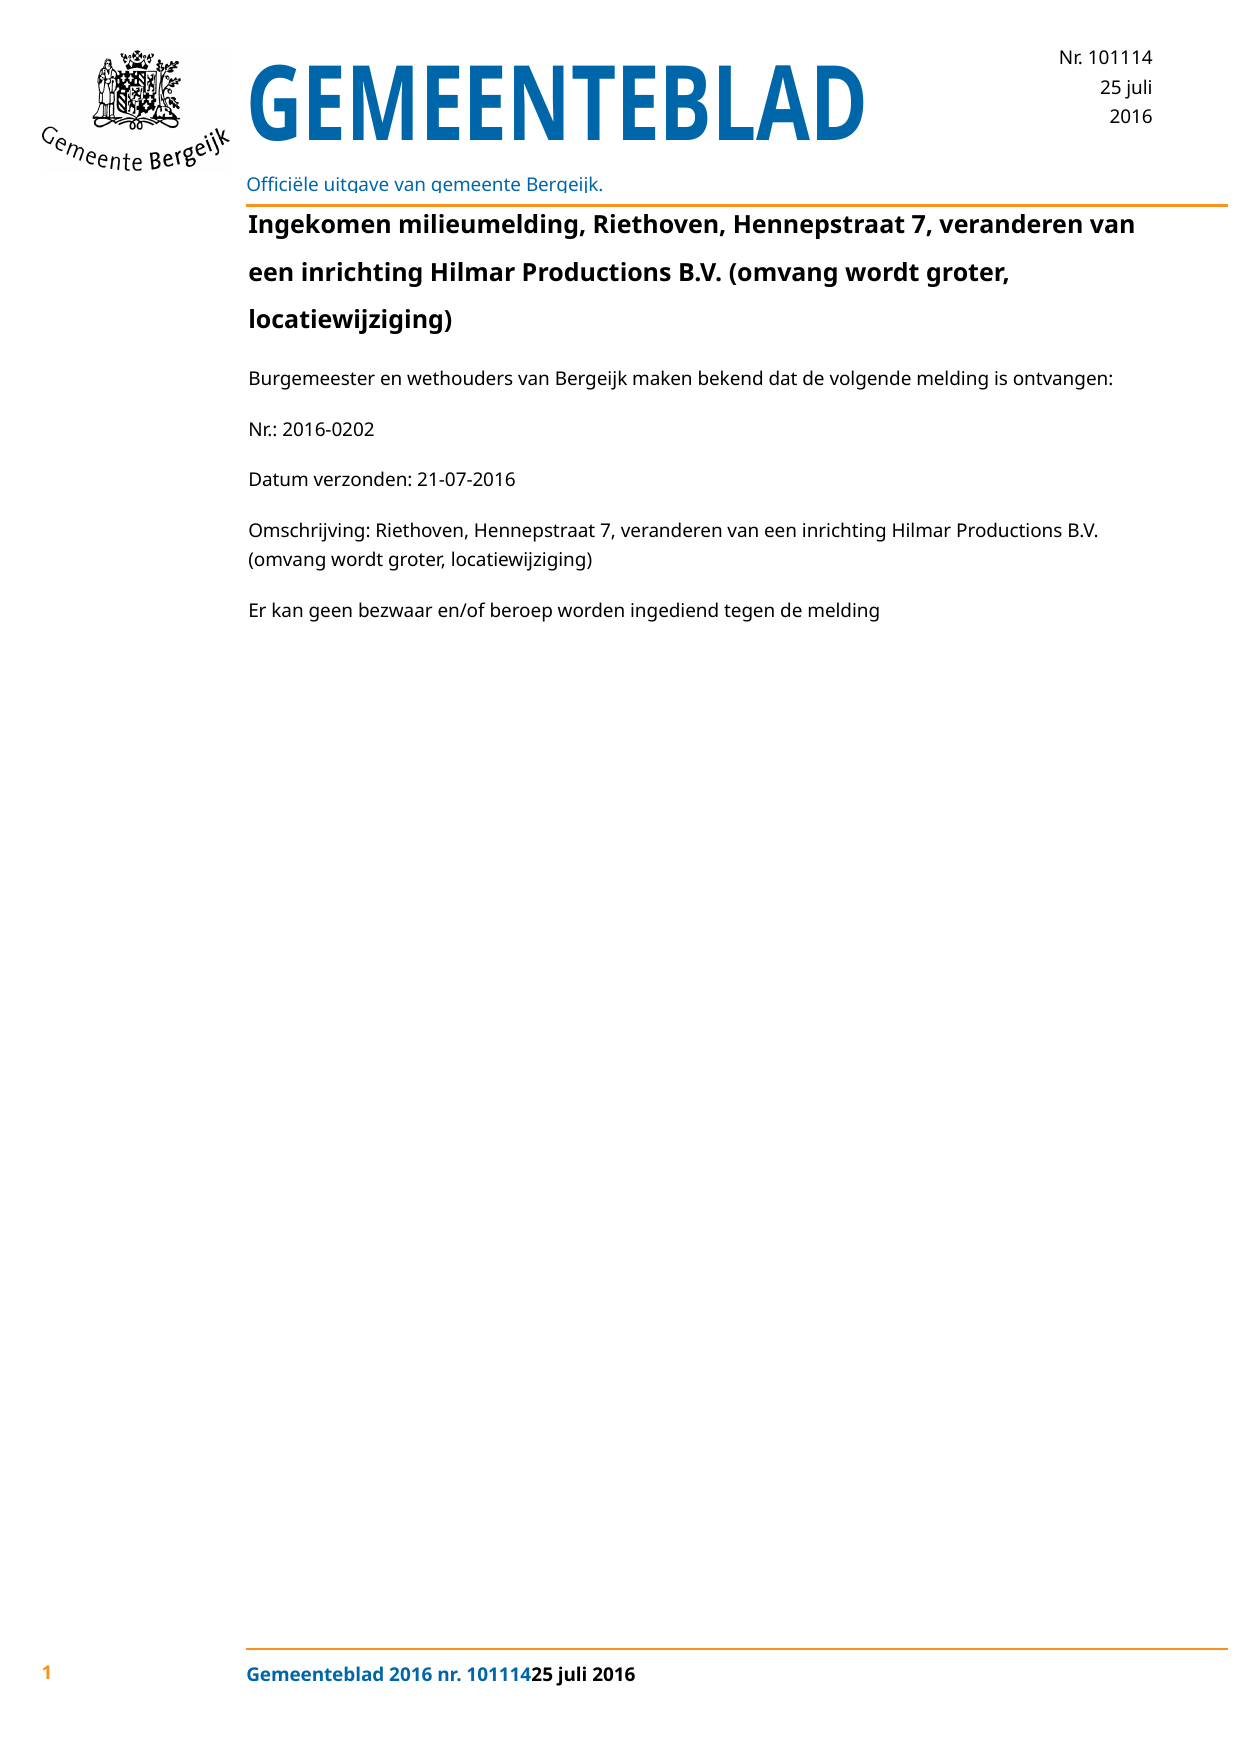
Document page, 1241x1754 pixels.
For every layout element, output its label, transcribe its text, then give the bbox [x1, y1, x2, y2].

text Nr.: 2016-0202 [248, 416, 1152, 442]
text Burgemeester en wethouders van Bergeijk maken bekend dat de volgende melding is ontvangen: [248, 366, 1152, 391]
picture [41, 47, 231, 172]
text Omschrijving: Riethoven, Hennepstraat 7, veranderen van een inrichting Hilmar Productions B.V. (omvang wordt groter, locatiewijziging) [248, 517, 1152, 572]
text Datum verzonden: 21-07-2016 [248, 466, 1152, 492]
text Ingekomen milieumelding, Riethoven, Hennepstraat 7, veranderen van een inrichting Hilmar Productions B.V. (omvang wordt groter, locatiewijziging) [248, 207, 1152, 336]
text Er kan geen bezwaar en/of beroep worden ingediend tegen de melding [248, 597, 1152, 622]
